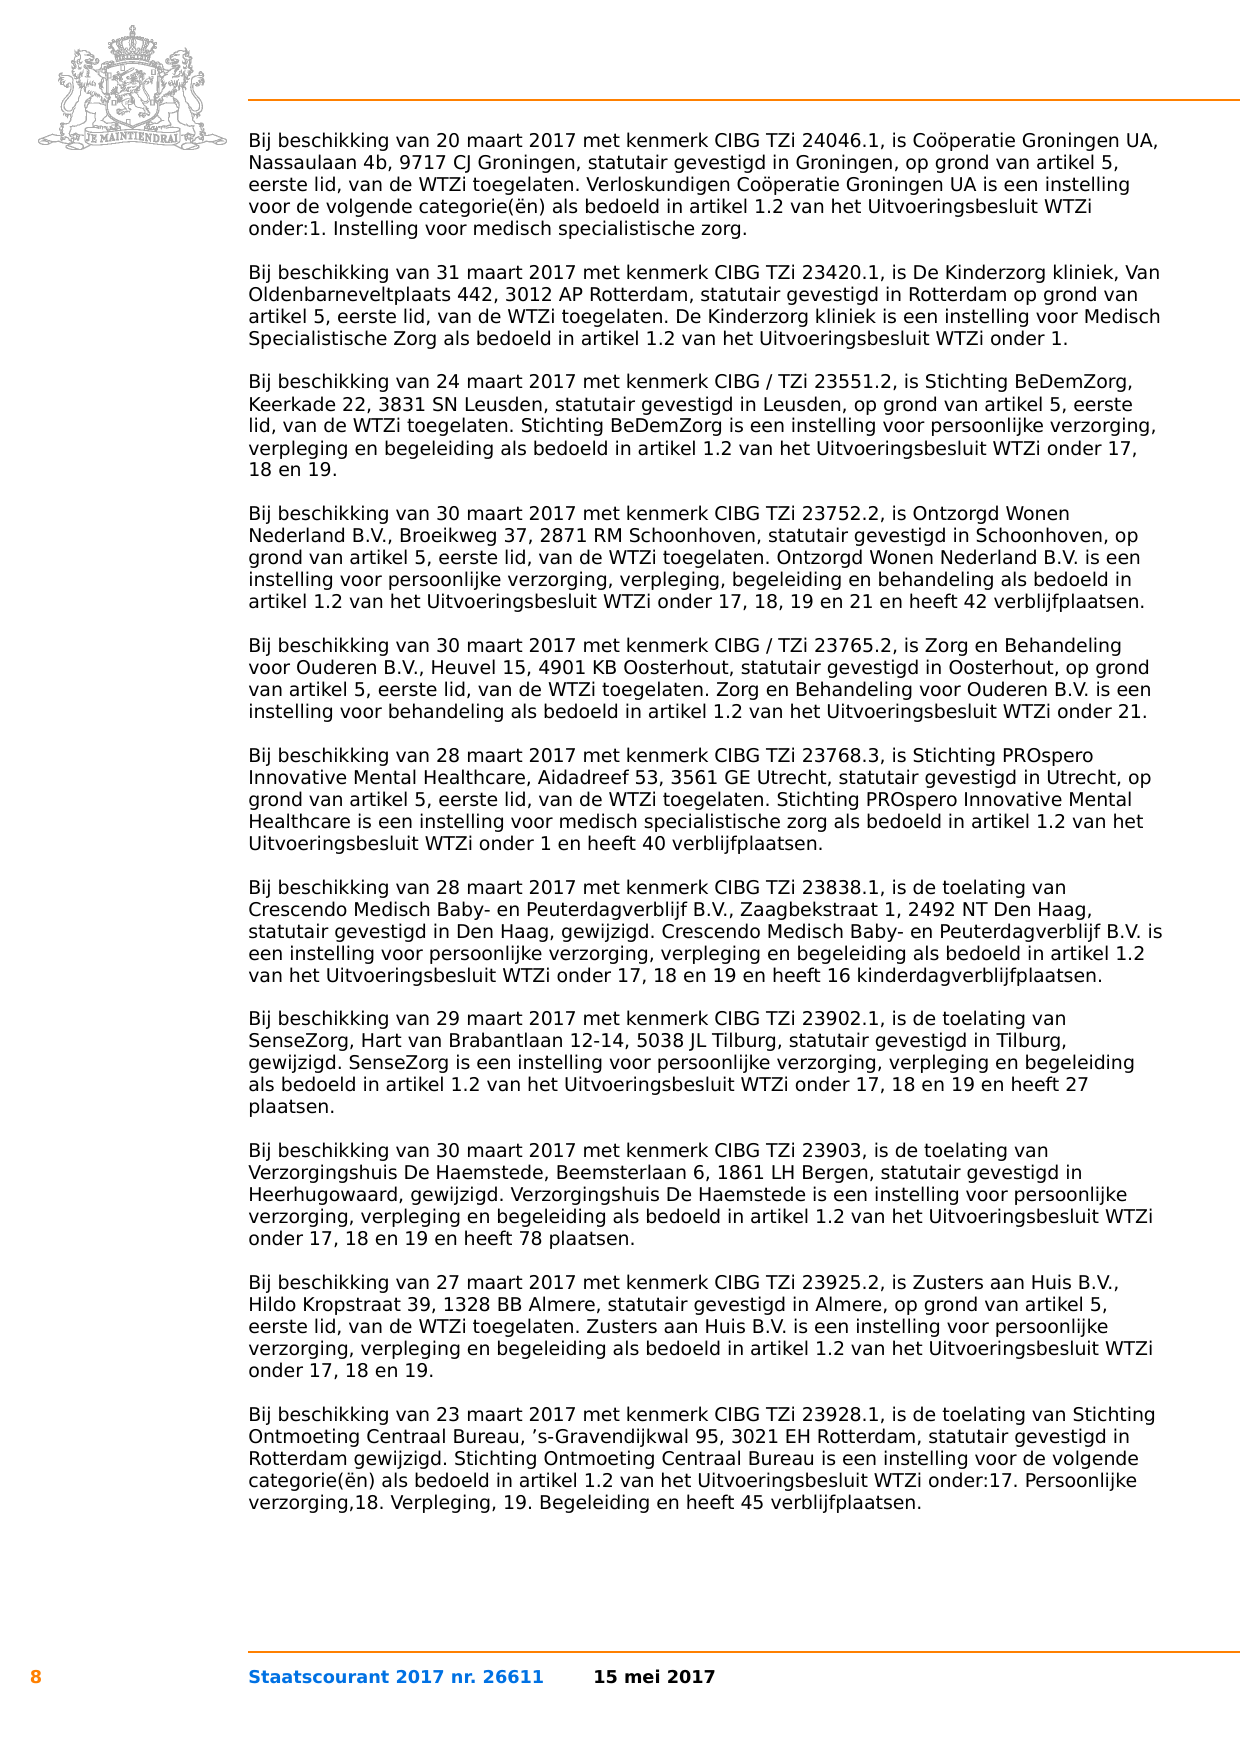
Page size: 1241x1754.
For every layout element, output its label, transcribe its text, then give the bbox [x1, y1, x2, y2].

text Bij beschikking van 29 maart 2017 met kenmerk CIBG TZi 23902.1, is de toelating van SenseZorg, Hart van Brabantlaan 12-14, 5038 JL Tilburg, statutair gevestigd in Tilburg, gewijzigd. SenseZorg is een instelling voor persoonlijke verzorging, verpleging en begeleiding als bedoeld in artikel 1.2 van het Uitvoeringsbesluit WTZi onder 17, 18 en 19 en heeft 27 plaatsen. [248, 1008, 1163, 1118]
text Bij beschikking van 30 maart 2017 met kenmerk CIBG / TZi 23765.2, is Zorg en Behandeling voor Ouderen B.V., Heuvel 15, 4901 KB Oosterhout, statutair gevestigd in Oosterhout, op grond van artikel 5, eerste lid, van de WTZi toegelaten. Zorg en Behandeling voor Ouderen B.V. is een instelling voor behandeling als bedoeld in artikel 1.2 van het Uitvoeringsbesluit WTZi onder 21. [248, 635, 1163, 723]
text Bij beschikking van 20 maart 2017 met kenmerk CIBG TZi 24046.1, is Coöperatie Groningen UA, Nassaulaan 4b, 9717 CJ Groningen, statutair gevestigd in Groningen, op grond van artikel 5, eerste lid, van de WTZi toegelaten. Verloskundigen Coöperatie Groningen UA is een instelling voor de volgende categorie(ën) als bedoeld in artikel 1.2 van het Uitvoeringsbesluit WTZi onder:1. Instelling voor medisch specialistische zorg. [248, 130, 1163, 240]
text Bij beschikking van 28 maart 2017 met kenmerk CIBG TZi 23768.3, is Stichting PROspero Innovative Mental Healthcare, Aidadreef 53, 3561 GE Utrecht, statutair gevestigd in Utrecht, op grond van artikel 5, eerste lid, van de WTZi toegelaten. Stichting PROspero Innovative Mental Healthcare is een instelling voor medisch specialistische zorg als bedoeld in artikel 1.2 van het Uitvoeringsbesluit WTZi onder 1 en heeft 40 verblijfplaatsen. [248, 745, 1163, 855]
text Bij beschikking van 30 maart 2017 met kenmerk CIBG TZi 23903, is de toelating van Verzorgingshuis De Haemstede, Beemsterlaan 6, 1861 LH Bergen, statutair gevestigd in Heerhugowaard, gewijzigd. Verzorgingshuis De Haemstede is een instelling voor persoonlijke verzorging, verpleging en begeleiding als bedoeld in artikel 1.2 van het Uitvoeringsbesluit WTZi onder 17, 18 en 19 en heeft 78 plaatsen. [248, 1140, 1163, 1250]
text Bij beschikking van 23 maart 2017 met kenmerk CIBG TZi 23928.1, is de toelating van Stichting Ontmoeting Centraal Bureau, ’s-Gravendijkwal 95, 3021 EH Rotterdam, statutair gevestigd in Rotterdam gewijzigd. Stichting Ontmoeting Centraal Bureau is een instelling voor de volgende categorie(ën) als bedoeld in artikel 1.2 van het Uitvoeringsbesluit WTZi onder:17. Persoonlijke verzorging,18. Verpleging, 19. Begeleiding en heeft 45 verblijfplaatsen. [248, 1404, 1163, 1513]
text Bij beschikking van 28 maart 2017 met kenmerk CIBG TZi 23838.1, is de toelating van Crescendo Medisch Baby- en Peuterdagverblijf B.V., Zaagbekstraat 1, 2492 NT Den Haag, statutair gevestigd in Den Haag, gewijzigd. Crescendo Medisch Baby- en Peuterdagverblijf B.V. is een instelling voor persoonlijke verzorging, verpleging en begeleiding als bedoeld in artikel 1.2 van het Uitvoeringsbesluit WTZi onder 17, 18 en 19 en heeft 16 kinderdagverblijfplaatsen. [248, 877, 1163, 986]
picture [38, 25, 227, 150]
text Bij beschikking van 24 maart 2017 met kenmerk CIBG / TZi 23551.2, is Stichting BeDemZorg, Keerkade 22, 3831 SN Leusden, statutair gevestigd in Leusden, op grond van artikel 5, eerste lid, van de WTZi toegelaten. Stichting BeDemZorg is een instelling voor persoonlijke verzorging, verpleging en begeleiding als bedoeld in artikel 1.2 van het Uitvoeringsbesluit WTZi onder 17, 18 en 19. [248, 371, 1163, 481]
text Bij beschikking van 27 maart 2017 met kenmerk CIBG TZi 23925.2, is Zusters aan Huis B.V., Hildo Kropstraat 39, 1328 BB Almere, statutair gevestigd in Almere, op grond van artikel 5, eerste lid, van de WTZi toegelaten. Zusters aan Huis B.V. is een instelling voor persoonlijke verzorging, verpleging en begeleiding als bedoeld in artikel 1.2 van het Uitvoeringsbesluit WTZi onder 17, 18 en 19. [248, 1272, 1163, 1382]
text Bij beschikking van 31 maart 2017 met kenmerk CIBG TZi 23420.1, is De Kinderzorg kliniek, Van Oldenbarneveltplaats 442, 3012 AP Rotterdam, statutair gevestigd in Rotterdam op grond van artikel 5, eerste lid, van de WTZi toegelaten. De Kinderzorg kliniek is een instelling voor Medisch Specialistische Zorg als bedoeld in artikel 1.2 van het Uitvoeringsbesluit WTZi onder 1. [248, 262, 1163, 349]
text Bij beschikking van 30 maart 2017 met kenmerk CIBG TZi 23752.2, is Ontzorgd Wonen Nederland B.V., Broeikweg 37, 2871 RM Schoonhoven, statutair gevestigd in Schoonhoven, op grond van artikel 5, eerste lid, van de WTZi toegelaten. Ontzorgd Wonen Nederland B.V. is een instelling voor persoonlijke verzorging, verpleging, begeleiding en behandeling als bedoeld in artikel 1.2 van het Uitvoeringsbesluit WTZi onder 17, 18, 19 en 21 en heeft 42 verblijfplaatsen. [248, 503, 1163, 613]
